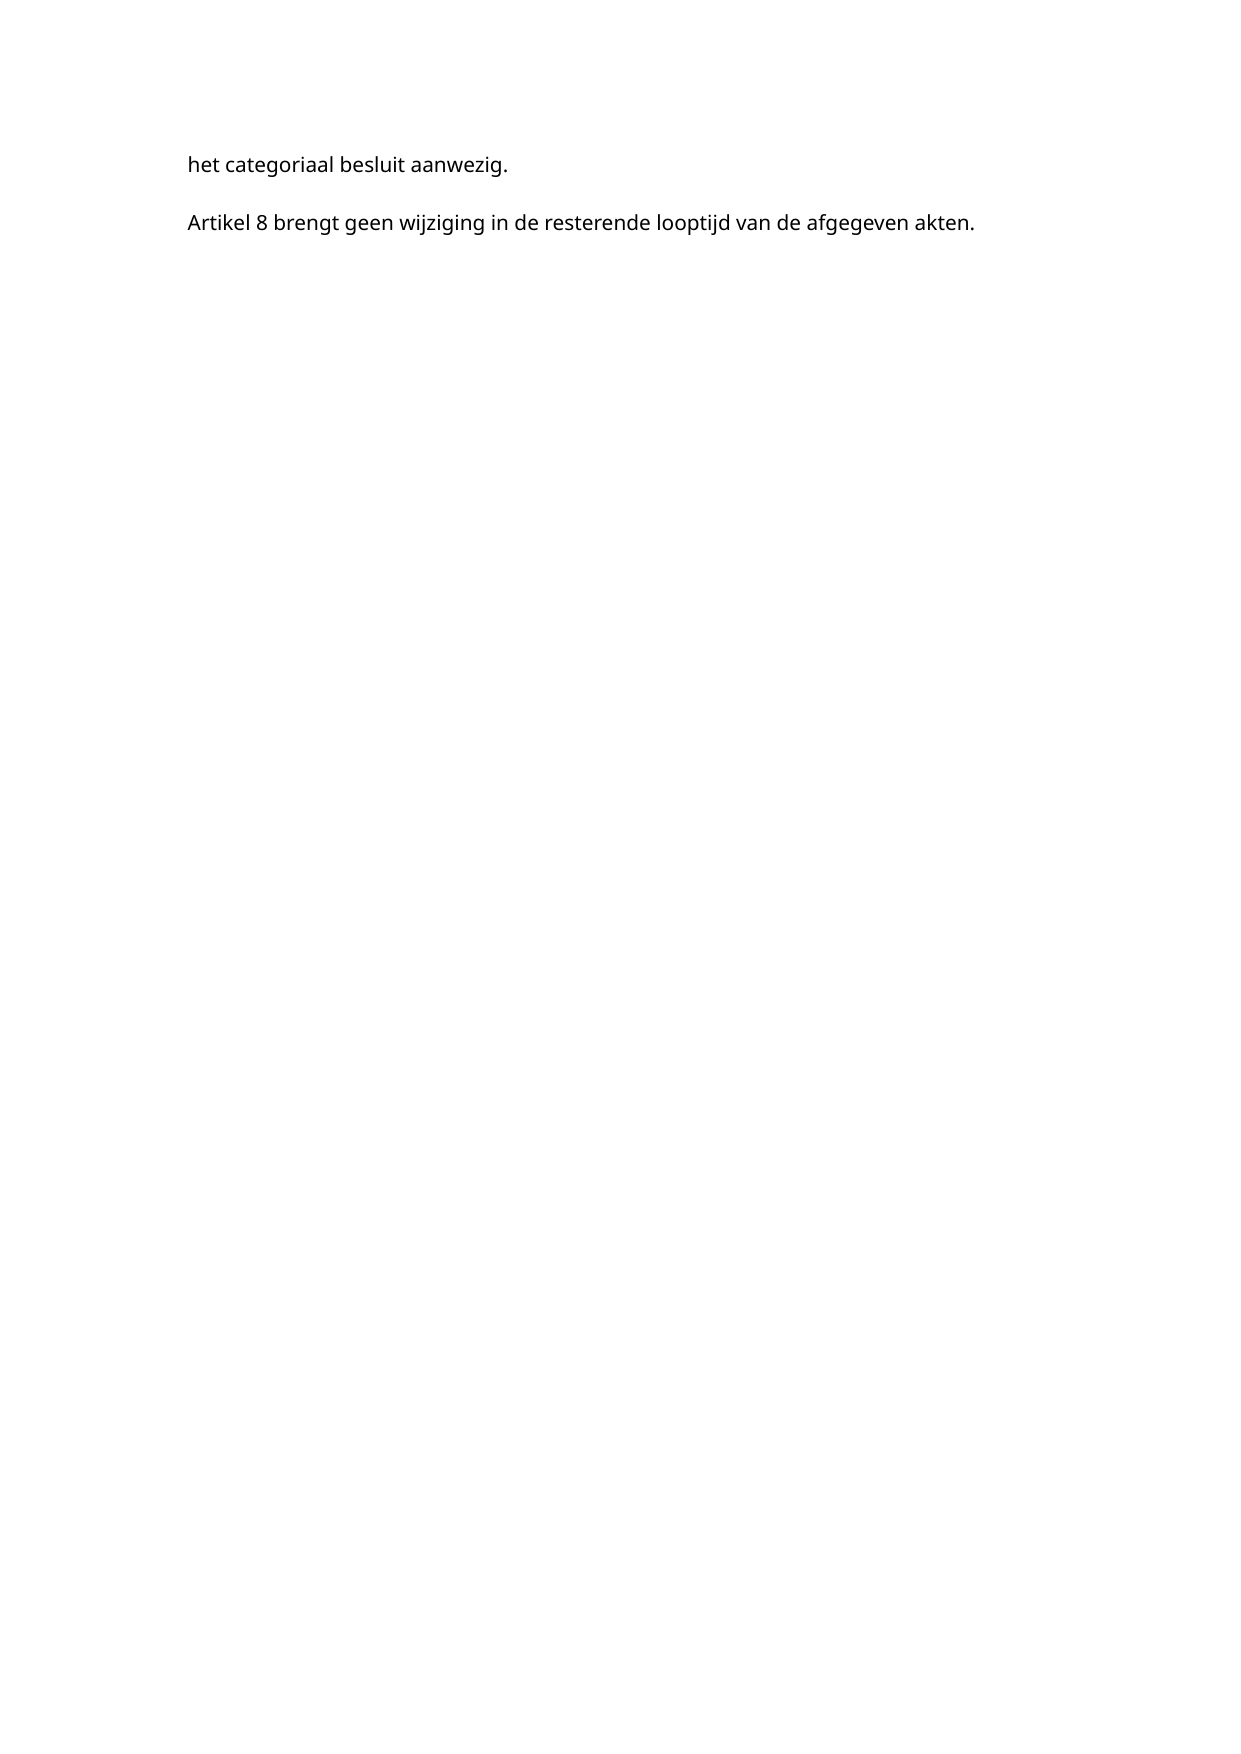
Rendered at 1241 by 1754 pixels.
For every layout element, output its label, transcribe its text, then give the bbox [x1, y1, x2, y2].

text het categoriaal besluit aanwezig. [187, 150, 1053, 178]
text Artikel 8 brengt geen wijziging in de resterende looptijd van de afgegeven akten. [187, 208, 1053, 236]
